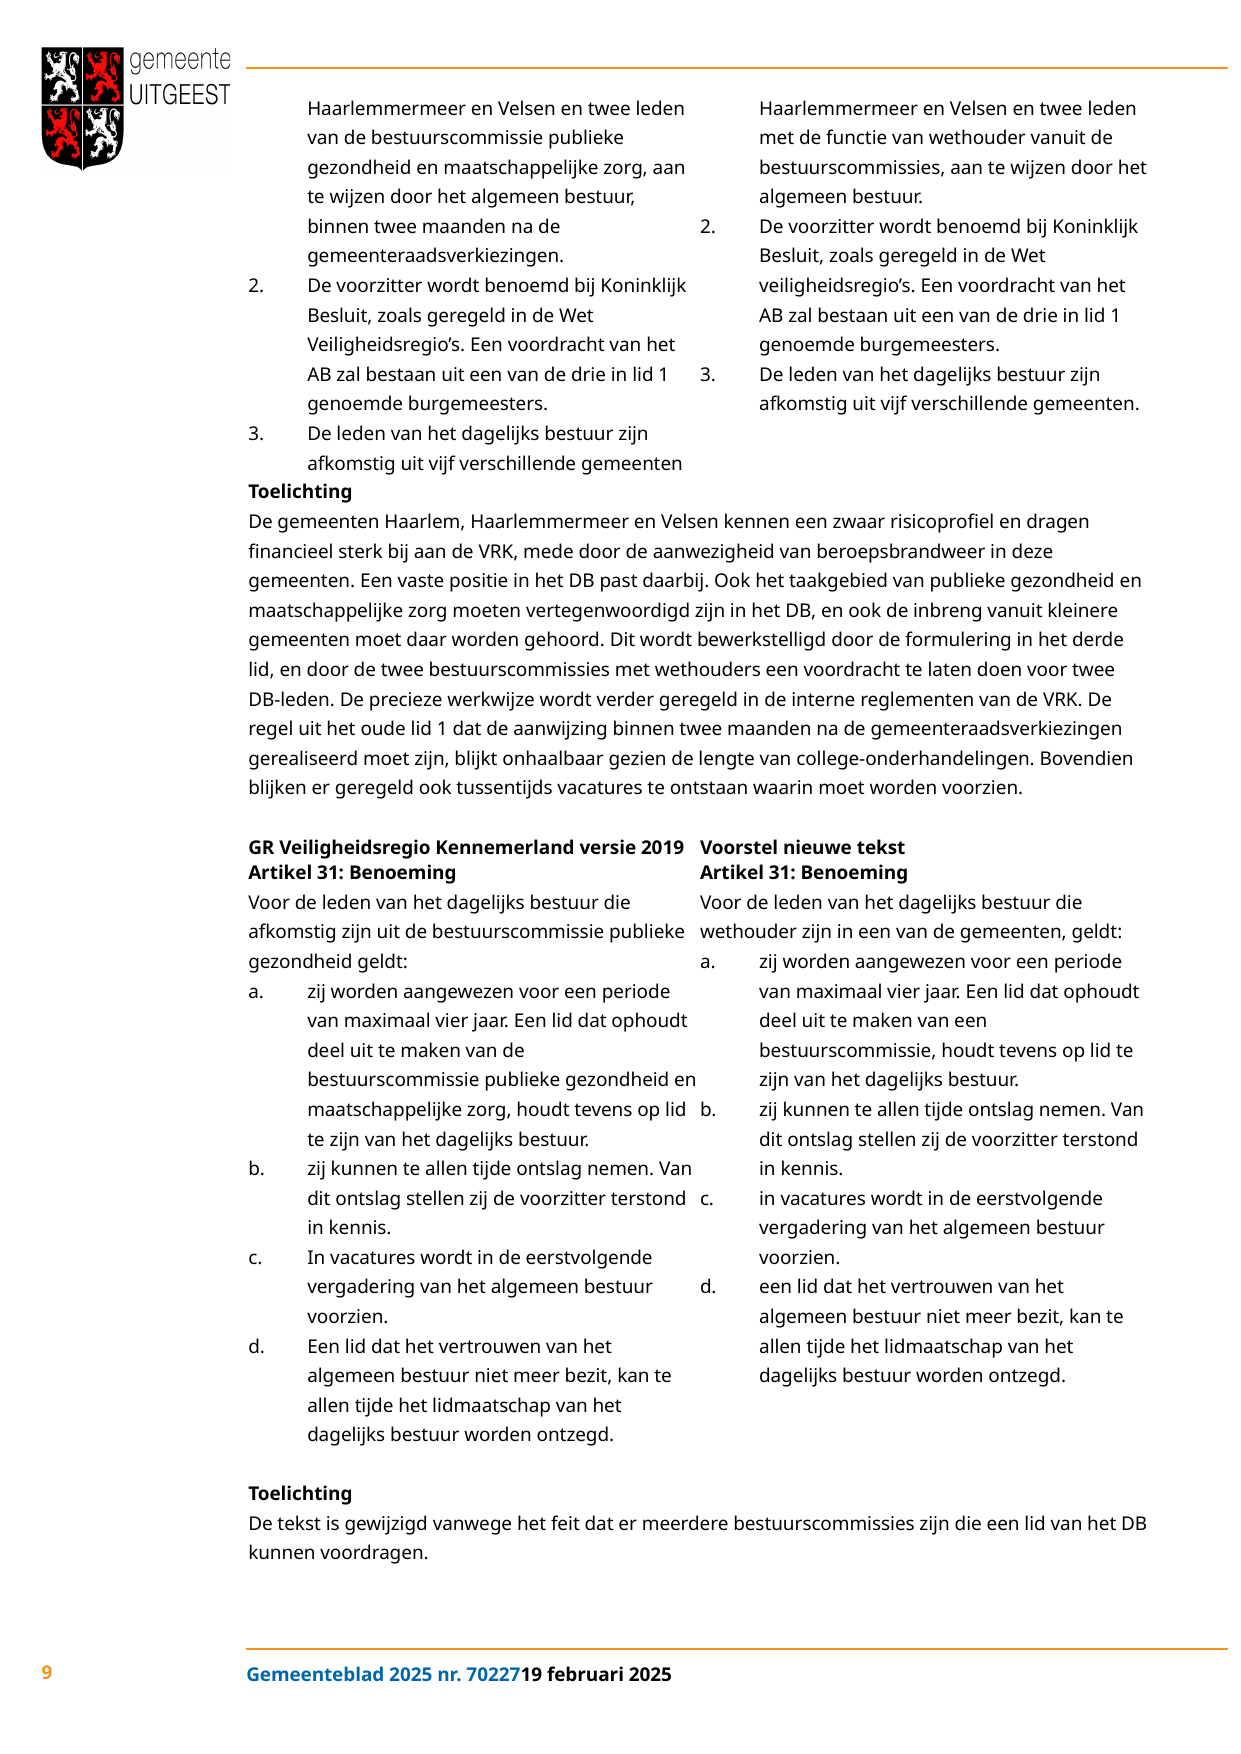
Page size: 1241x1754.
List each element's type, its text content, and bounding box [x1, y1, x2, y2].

text Toelichting [248, 1480, 1152, 1506]
text De gemeenten Haarlem, Haarlemmermeer en Velsen kennen een zwaar risicoprofiel en dragen financieel sterk bij aan de VRK, mede door de aanwezigheid van beroepsbrandweer in deze gemeenten. Een vaste positie in het DB past daarbij. Ook het taakgebied van publieke gezondheid en maatschappelijke zorg moeten vertegenwoordigd zijn in het DB, en ook de inbreng vanuit kleinere gemeenten moet daar worden gehoord. Dit wordt bewerkstelligd door de formulering in het derde lid, en door de twee bestuurscommissies met wethouders een voordracht te laten doen voor twee DB-leden. De precieze werkwijze wordt verder geregeld in de interne reglementen van de VRK. De regel uit het oude lid 1 dat de aanwijzing binnen twee maanden na de gemeenteraadsverkiezingen gerealiseerd moet zijn, blijkt onhaalbaar gezien de lengte van college-onderhandelingen. Bovendien blijken er geregeld ook tussentijds vacatures te ontstaan waarin moet worden voorzien. [248, 508, 1152, 800]
table_cell Haarlemmermeer en Velsen en twee leden met de functie van wethouder vanuit de bestuurscommissies, aan te wijzen door het algemeen bestuur. De voorzitter wordt benoemd bij Koninklijk Besluit, zoals geregeld in de Wet veiligheidsregio’s. Een voordracht van het AB zal bestaan uit een van de drie in lid 1 genoemde burgemeesters. De leden van het dagelijks bestuur zijn afkomstig uit vijf verschillende gemeenten. [700, 95, 1152, 476]
table_cell Artikel 31: Benoeming Voor de leden van het dagelijks bestuur die wethouder zijn in een van de gemeenten, geldt: zij worden aangewezen voor een periode van maximaal vier jaar. Een lid dat ophoudt deel uit te maken van een bestuurscommissie, houdt tevens op lid te zijn van het dagelijks bestuur. zij kunnen te allen tijde ontslag nemen. Van dit ontslag stellen zij de voorzitter terstond in kennis. in vacatures wordt in de eerstvolgende vergadering van het algemeen bestuur voorzien. een lid dat het vertrouwen van het algemeen bestuur niet meer bezit, kan te allen tijde het lidmaatschap van het dagelijks bestuur worden ontzegd. [700, 860, 1152, 1447]
table_header GR Veiligheidsregio Kennemerland versie 2019 [248, 834, 700, 859]
table_cell Haarlemmermeer en Velsen en twee leden van de bestuurscommissie publieke gezondheid en maatschappelijke zorg, aan te wijzen door het algemeen bestuur, binnen twee maanden na de gemeenteraadsverkiezingen. De voorzitter wordt benoemd bij Koninklijk Besluit, zoals geregeld in de Wet Veiligheidsregio’s. Een voordracht van het AB zal bestaan uit een van de drie in lid 1 genoemde burgemeesters. De leden van het dagelijks bestuur zijn afkomstig uit vijf verschillende gemeenten [248, 95, 700, 476]
text Toelichting [248, 479, 1152, 504]
picture [41, 47, 231, 172]
text De tekst is gewijzigd vanwege het feit dat er meerdere bestuurscommissies zijn die een lid van het DB kunnen voordragen. [248, 1510, 1152, 1565]
table_header Voorstel nieuwe tekst [700, 834, 1152, 859]
table_cell Artikel 31: Benoeming Voor de leden van het dagelijks bestuur die afkomstig zijn uit de bestuurscommissie publieke gezondheid geldt: zij worden aangewezen voor een periode van maximaal vier jaar. Een lid dat ophoudt deel uit te maken van de bestuurscommissie publieke gezondheid en maatschappelijke zorg, houdt tevens op lid te zijn van het dagelijks bestuur. zij kunnen te allen tijde ontslag nemen. Van dit ontslag stellen zij de voorzitter terstond in kennis. In vacatures wordt in de eerstvolgende vergadering van het algemeen bestuur voorzien. Een lid dat het vertrouwen van het algemeen bestuur niet meer bezit, kan te allen tijde het lidmaatschap van het dagelijks bestuur worden ontzegd. [248, 860, 700, 1447]
